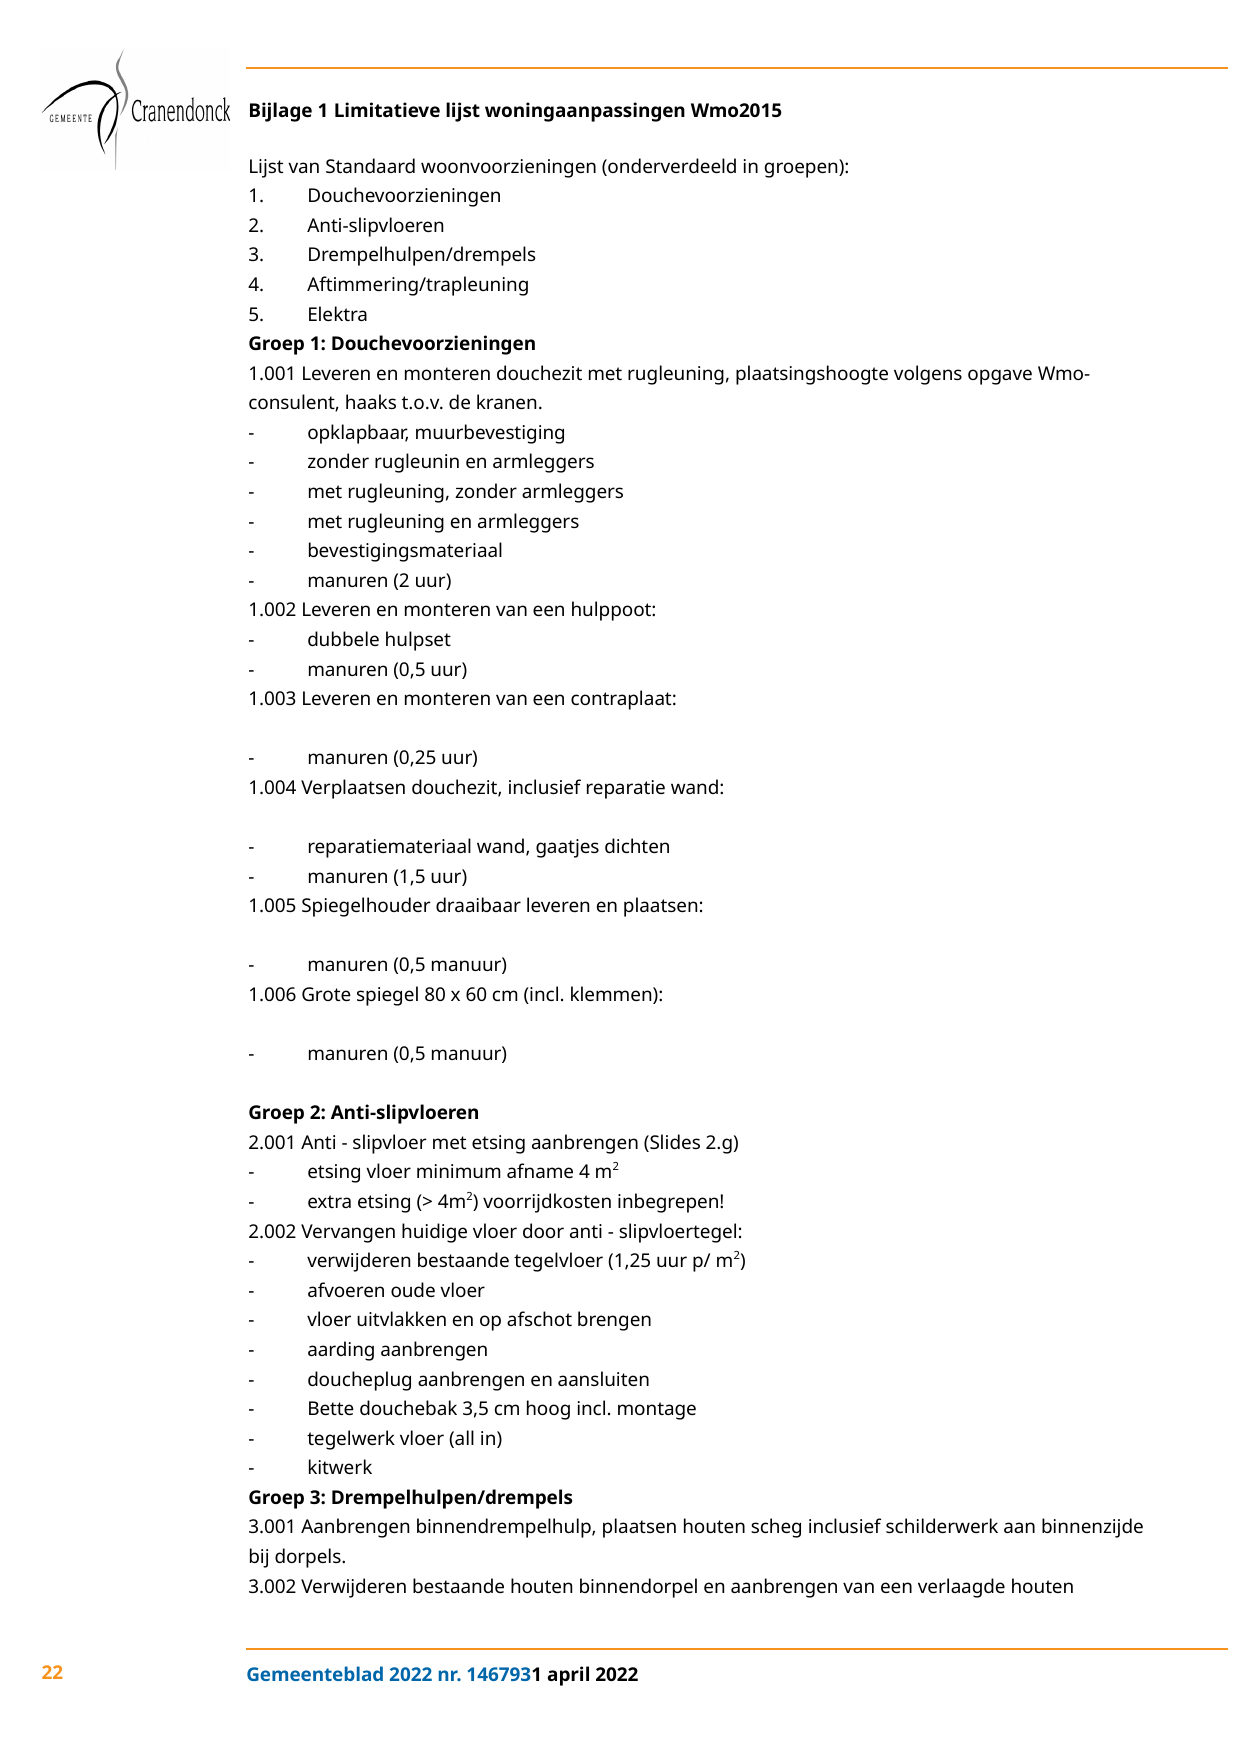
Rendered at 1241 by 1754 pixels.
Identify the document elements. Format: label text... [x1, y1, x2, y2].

list aarding aanbrengen [248, 1336, 1152, 1362]
list manuren (1,5 uur) [248, 863, 1152, 889]
list opklapbaar, muurbevestiging [248, 419, 1152, 445]
list extra etsing (> 4m2) voorrijdkosten inbegrepen! [248, 1188, 1152, 1214]
text 2.002 Vervangen huidige vloer door anti - slipvloertegel: [248, 1218, 1152, 1244]
list manuren (0,5 manuur) [248, 1040, 1152, 1066]
list Bette douchebak 3,5 cm hoog incl. montage [248, 1395, 1152, 1421]
list met rugleuning en armleggers [248, 508, 1152, 534]
list dubbele hulpset [248, 626, 1152, 652]
list manuren (0,5 manuur) [248, 952, 1152, 977]
list met rugleuning, zonder armleggers [248, 478, 1152, 504]
text Groep 1: Douchevoorzieningen [248, 330, 1152, 356]
list tegelwerk vloer (all in) [248, 1425, 1152, 1451]
list reparatiemateriaal wand, gaatjes dichten [248, 833, 1152, 859]
text 1.002 Leveren en monteren van een hulppoot: [248, 597, 1152, 622]
list Aftimmering/trapleuning [248, 271, 1152, 297]
list verwijderen bestaande tegelvloer (1,25 uur p/ m2) [248, 1247, 1152, 1273]
text 1.001 Leveren en monteren douchezit met rugleuning, plaatsingshoogte volgens opgave Wmo-consulent, haaks t.o.v. de kranen. [248, 360, 1152, 415]
list bevestigingsmateriaal [248, 537, 1152, 563]
list manuren (2 uur) [248, 567, 1152, 593]
text 1.003 Leveren en monteren van een contraplaat: [248, 685, 1152, 711]
text Bijlage 1 Limitatieve lijst woningaanpassingen Wmo2015 [248, 95, 1152, 123]
list manuren (0,25 uur) [248, 744, 1152, 770]
picture [41, 47, 231, 172]
list Elektra [248, 301, 1152, 327]
list Drempelhulpen/drempels [248, 242, 1152, 267]
text 3.002 Verwijderen bestaande houten binnendorpel en aanbrengen van een verlaagde houten [248, 1573, 1152, 1599]
list manuren (0,5 uur) [248, 656, 1152, 682]
text 1.004 Verplaatsen douchezit, inclusief reparatie wand: [248, 774, 1152, 800]
text 3.001 Aanbrengen binnendrempelhulp, plaatsen houten scheg inclusief schilderwerk aan binnenzijde bij dorpels. [248, 1514, 1152, 1569]
list Douchevoorzieningen [248, 182, 1152, 208]
list zonder rugleunin en armleggers [248, 449, 1152, 474]
text 1.006 Grote spiegel 80 x 60 cm (incl. klemmen): [248, 981, 1152, 1007]
text 1.005 Spiegelhouder draaibaar leveren en plaatsen: [248, 892, 1152, 918]
list Anti-slipvloeren [248, 212, 1152, 238]
list kitwerk [248, 1454, 1152, 1480]
list vloer uitvlakken en op afschot brengen [248, 1307, 1152, 1332]
text Groep 2: Anti-slipvloeren [248, 1099, 1152, 1125]
list etsing vloer minimum afname 4 m2 [248, 1159, 1152, 1184]
text Groep 3: Drempelhulpen/drempels [248, 1484, 1152, 1510]
text Lijst van Standaard woonvoorzieningen (onderverdeeld in groepen): [248, 153, 1152, 179]
list afvoeren oude vloer [248, 1277, 1152, 1303]
text 2.001 Anti - slipvloer met etsing aanbrengen (Slides 2.g) [248, 1129, 1152, 1155]
list doucheplug aanbrengen en aansluiten [248, 1366, 1152, 1392]
